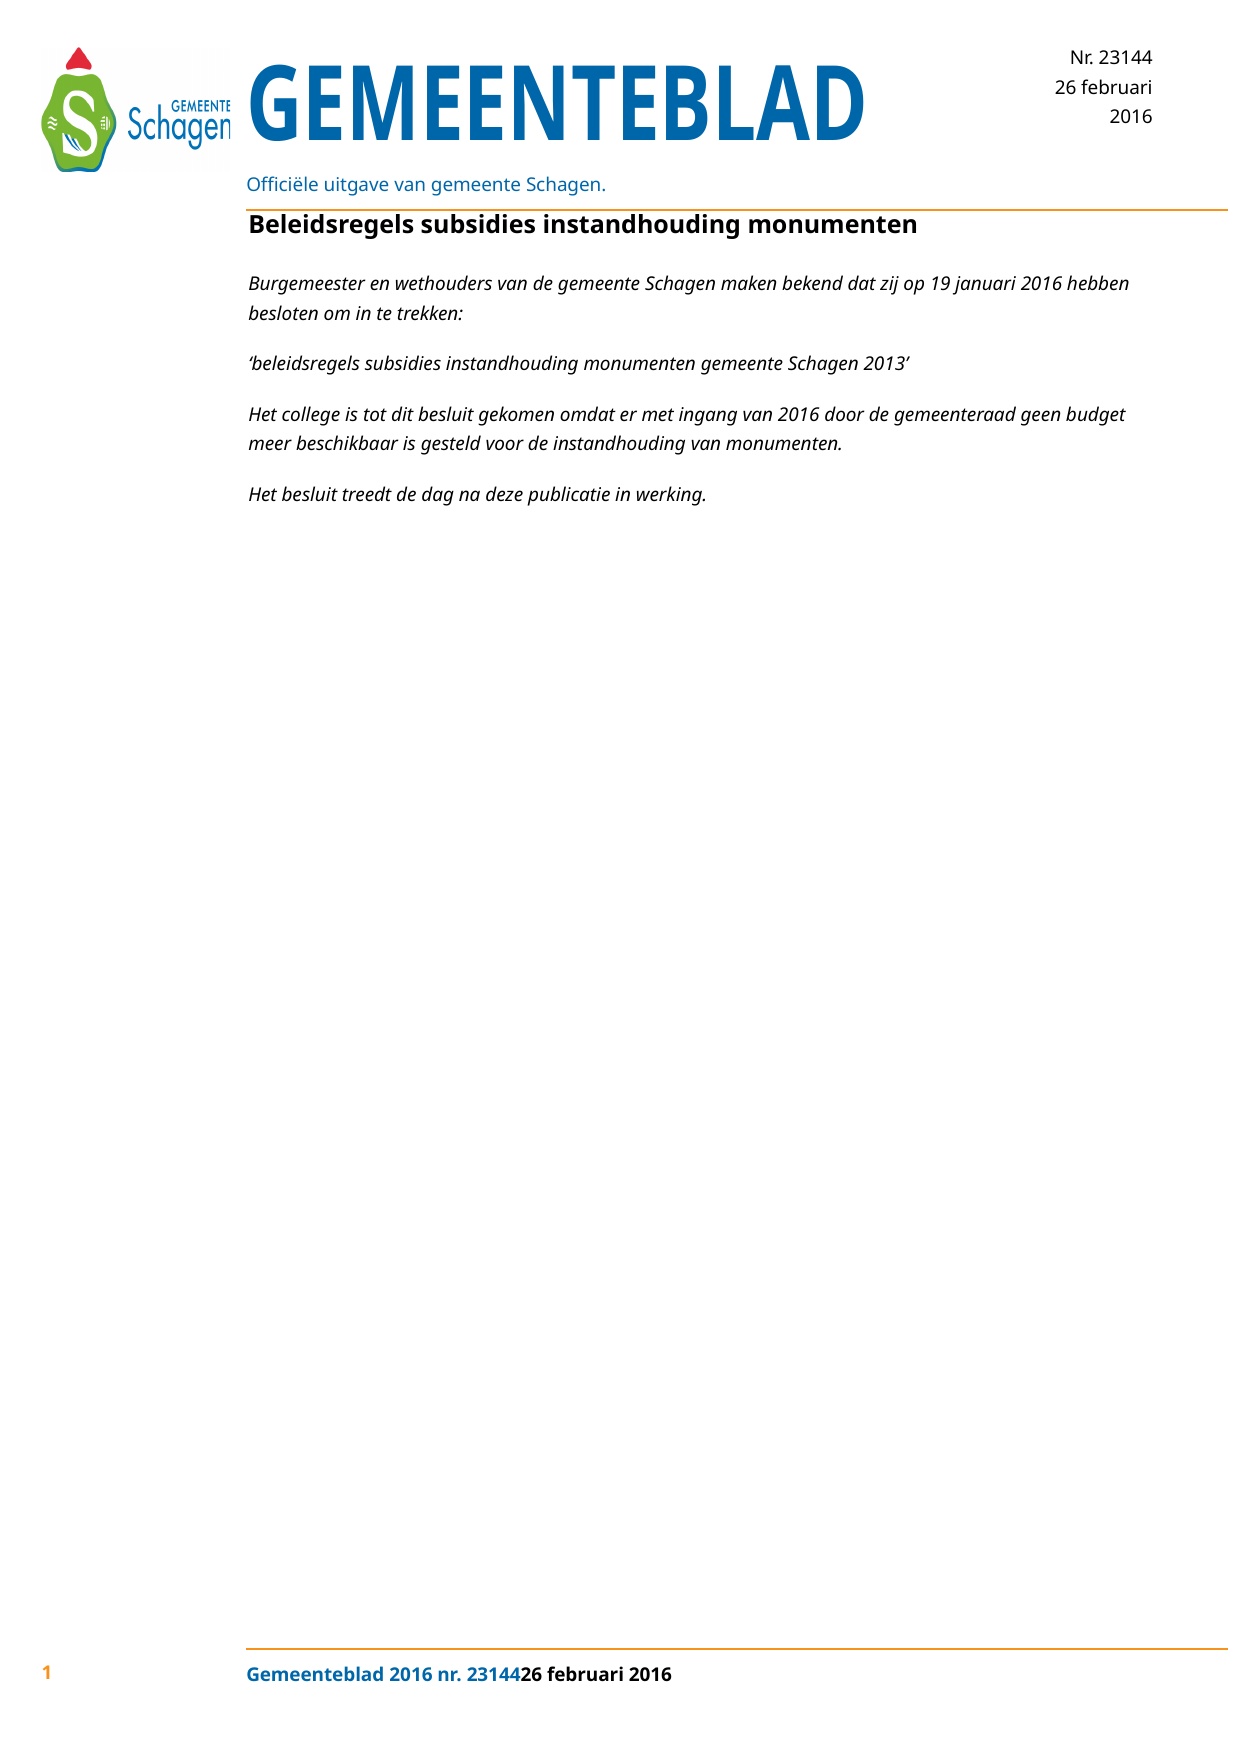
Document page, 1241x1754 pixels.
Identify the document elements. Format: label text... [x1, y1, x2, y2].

picture [41, 47, 231, 172]
text Burgemeester en wethouders van de gemeente Schagen maken bekend dat zij op 19 januari 2016 hebben besloten om in te trekken: [248, 270, 1152, 326]
text Het college is tot dit besluit gekomen omdat er met ingang van 2016 door de gemeenteraad geen budget meer beschikbaar is gesteld voor de instandhouding van monumenten. [248, 401, 1152, 456]
text Het besluit treedt de dag na deze publicatie in werking. [248, 481, 1152, 506]
text Beleidsregels subsidies instandhouding monumenten [248, 211, 1152, 241]
text ‘beleidsregels subsidies instandhouding monumenten gemeente Schagen 2013’ [248, 350, 1152, 376]
